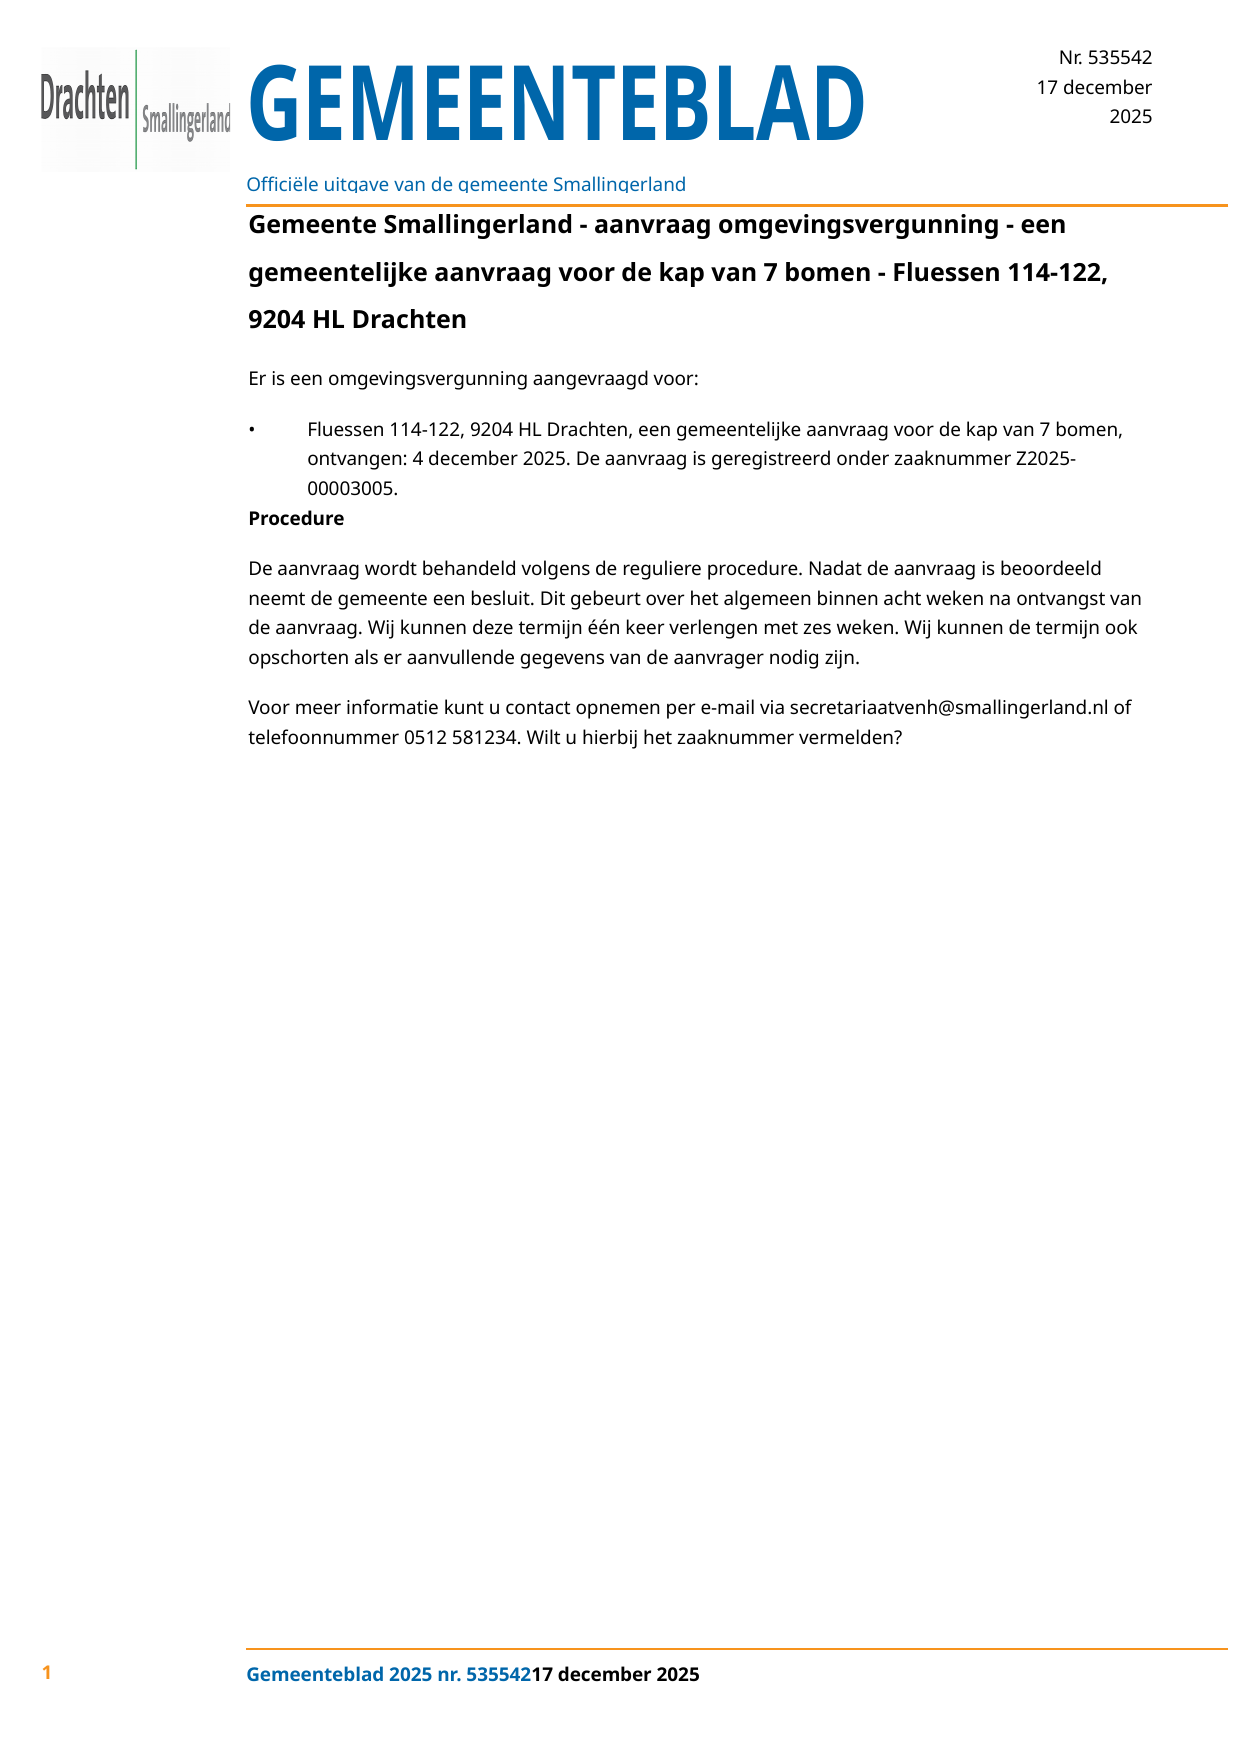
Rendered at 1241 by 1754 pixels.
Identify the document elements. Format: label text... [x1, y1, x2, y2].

picture [41, 47, 231, 172]
text De aanvraag wordt behandeld volgens de reguliere procedure. Nadat de aanvraag is beoordeeld neemt de gemeente een besluit. Dit gebeurt over het algemeen binnen acht weken na ontvangst van de aanvraag. Wij kunnen deze termijn één keer verlengen met zes weken. Wij kunnen de termijn ook opschorten als er aanvullende gegevens van de aanvrager nodig zijn. [248, 555, 1152, 669]
text Procedure [248, 505, 1152, 530]
text Gemeente Smallingerland - aanvraag omgevingsvergunning - een gemeentelijke aanvraag voor de kap van 7 bomen - Fluessen 114-122, 9204 HL Drachten [248, 207, 1152, 336]
text Voor meer informatie kunt u contact opnemen per e-mail via secretariaatvenh@smallingerland.nl of telefoonnummer 0512 581234. Wilt u hierbij het zaaknummer vermelden? [248, 694, 1152, 749]
list Fluessen 114-122, 9204 HL Drachten, een gemeentelijke aanvraag voor de kap van 7 bomen, ontvangen: 4 december 2025. De aanvraag is geregistreerd onder zaaknummer Z2025-00003005. [248, 416, 1152, 501]
text Er is een omgevingsvergunning aangevraagd voor: [248, 366, 1152, 391]
